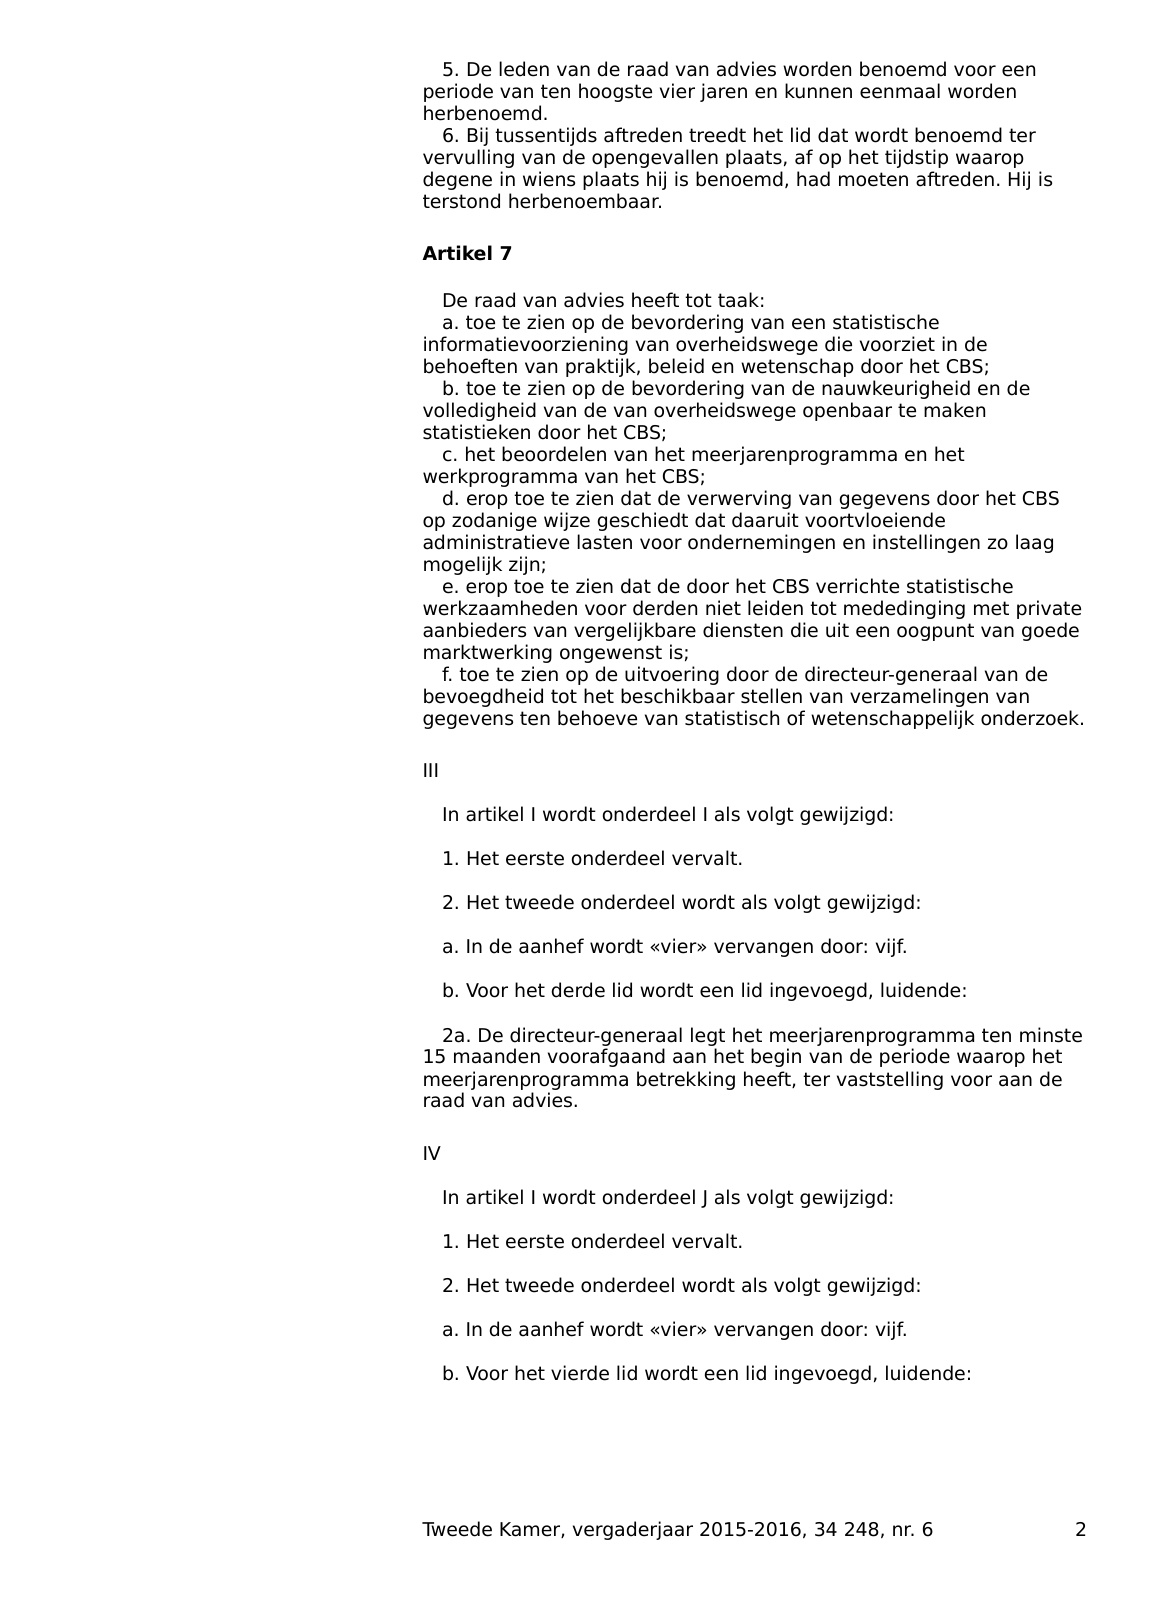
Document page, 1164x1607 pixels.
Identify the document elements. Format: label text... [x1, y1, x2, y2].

text 1. Het eerste onderdeel vervalt. [422, 848, 1087, 870]
text In artikel I wordt onderdeel I als volgt gewijzigd: [422, 804, 1087, 826]
subtitle III [422, 759, 1087, 781]
subtitle IV [422, 1142, 1087, 1164]
text b. toe te zien op de bevordering van de nauwkeurigheid en de volledigheid van de van overheidswege openbaar te maken statistieken door het CBS; [422, 378, 1087, 444]
text In artikel I wordt onderdeel J als volgt gewijzigd: [422, 1187, 1087, 1208]
text e. erop toe te zien dat de door het CBS verrichte statistische werkzaamheden voor derden niet leiden tot mededinging met private aanbieders van vergelijkbare diensten die uit een oogpunt van goede marktwerking ongewenst is; [422, 576, 1087, 663]
text d. erop toe te zien dat de verwerving van gegevens door het CBS op zodanige wijze geschiedt dat daaruit voortvloeiende administratieve lasten voor ondernemingen en instellingen zo laag mogelijk zijn; [422, 488, 1087, 576]
text De raad van advies heeft tot taak: [422, 290, 1087, 312]
subtitle Artikel 7 [422, 243, 1087, 265]
text a. In de aanhef wordt «vier» vervangen door: vijf. [422, 1319, 1087, 1341]
text 2. Het tweede onderdeel wordt als volgt gewijzigd: [422, 892, 1087, 914]
text 6. Bij tussentijds aftreden treedt het lid dat wordt benoemd ter vervulling van de opengevallen plaats, af op het tijdstip waarop degene in wiens plaats hij is benoemd, had moeten aftreden. Hij is terstond herbenoembaar. [422, 125, 1087, 213]
text 1. Het eerste onderdeel vervalt. [422, 1231, 1087, 1253]
text 2. Het tweede onderdeel wordt als volgt gewijzigd: [422, 1275, 1087, 1297]
text f. toe te zien op de uitvoering door de directeur-generaal van de bevoegdheid tot het beschikbaar stellen van verzamelingen van gegevens ten behoeve van statistisch of wetenschappelijk onderzoek. [422, 663, 1087, 729]
text c. het beoordelen van het meerjarenprogramma en het werkprogramma van het CBS; [422, 444, 1087, 488]
text a. In de aanhef wordt «vier» vervangen door: vijf. [422, 936, 1087, 958]
text a. toe te zien op de bevordering van een statistische informatievoorziening van overheidswege die voorziet in de behoeften van praktijk, beleid en wetenschap door het CBS; [422, 312, 1087, 378]
text b. Voor het vierde lid wordt een lid ingevoegd, luidende: [422, 1363, 1087, 1385]
text b. Voor het derde lid wordt een lid ingevoegd, luidende: [422, 980, 1087, 1002]
text 2a. De directeur-generaal legt het meerjarenprogramma ten minste 15 maanden voorafgaand aan het begin van de periode waarop het meerjarenprogramma betrekking heeft, ter vaststelling voor aan de raad van advies. [422, 1024, 1087, 1112]
text 5. De leden van de raad van advies worden benoemd voor een periode van ten hoogste vier jaren en kunnen eenmaal worden herbenoemd. [422, 59, 1087, 125]
